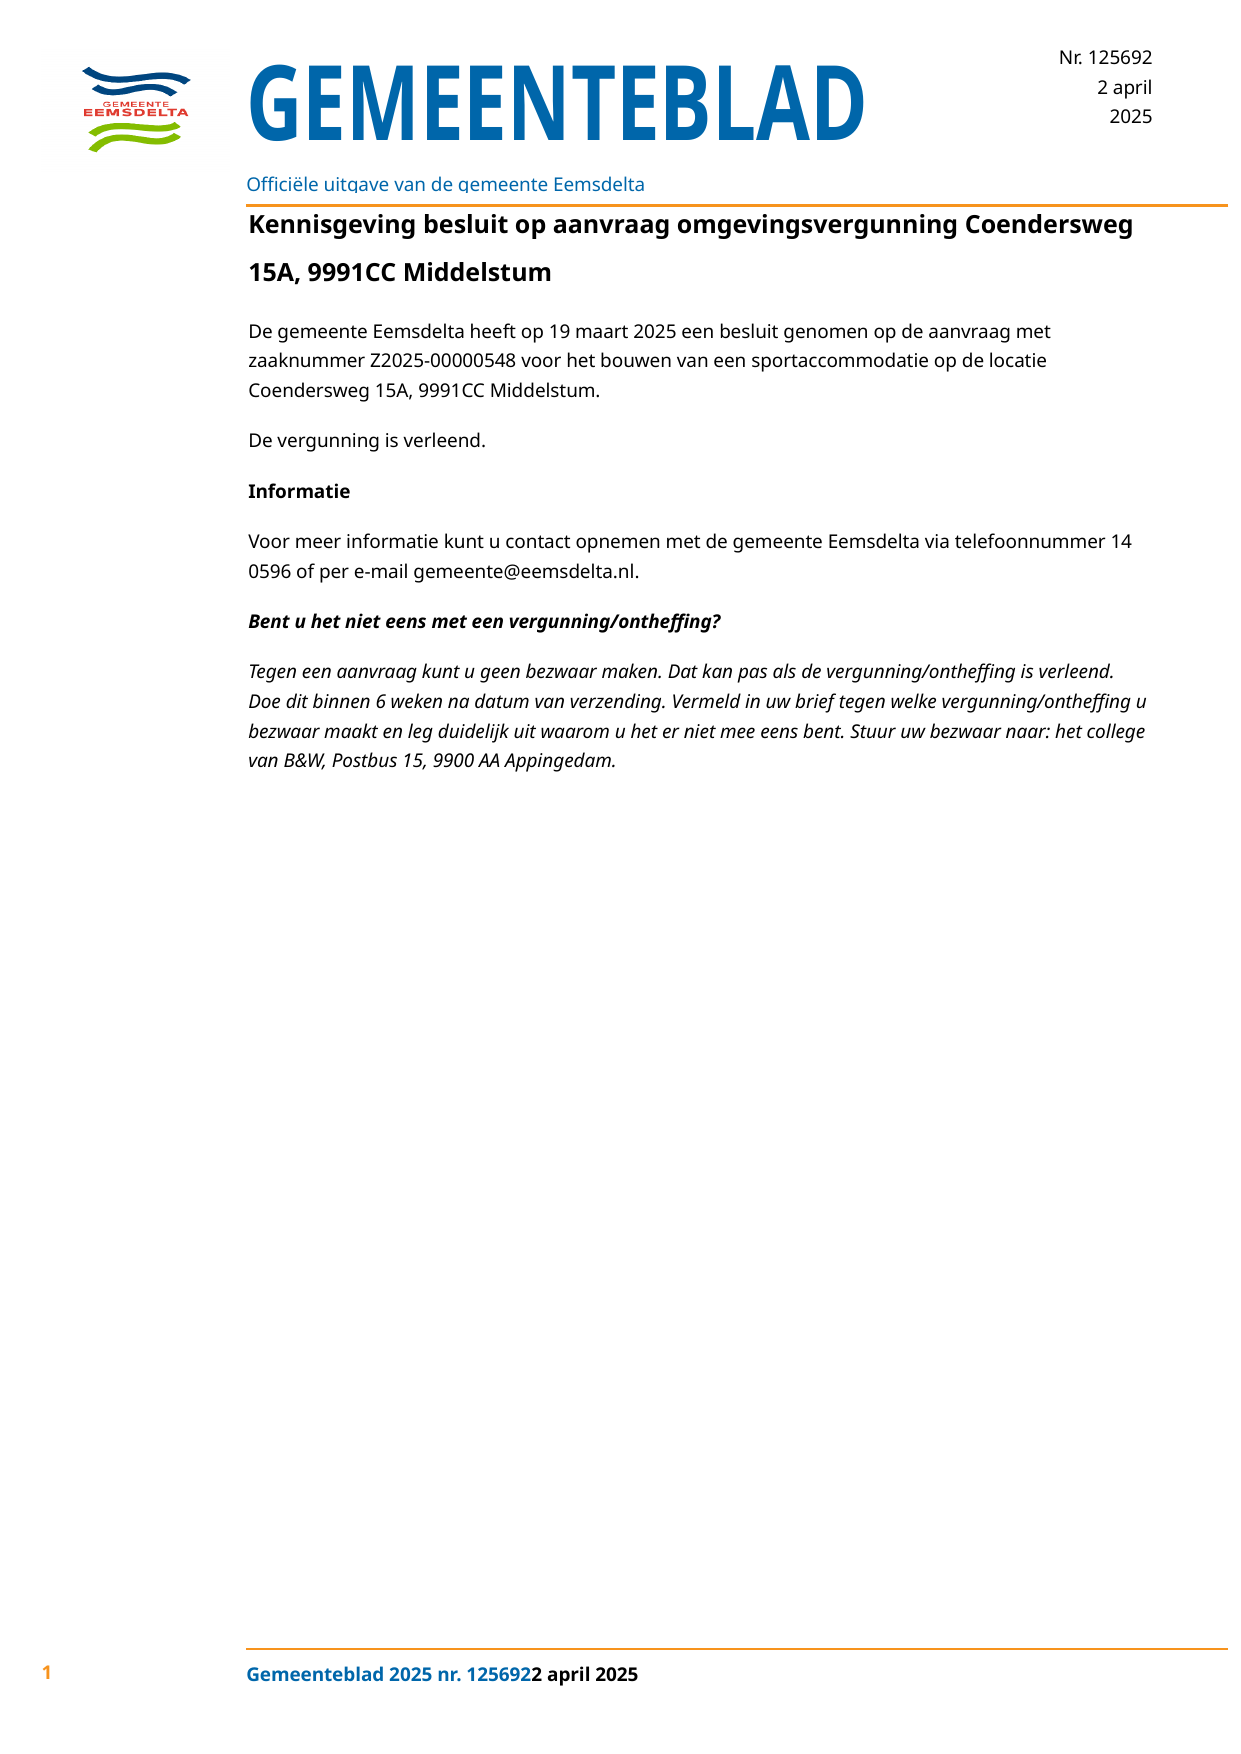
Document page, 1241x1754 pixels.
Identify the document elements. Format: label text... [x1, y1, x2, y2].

text Bent u het niet eens met een vergunning/ontheffing? [248, 608, 1152, 634]
text De vergunning is verleend. [248, 427, 1152, 453]
text Kennisgeving besluit op aanvraag omgevingsvergunning Coendersweg 15A, 9991CC Middelstum [248, 207, 1152, 288]
text Tegen een aanvraag kunt u geen bezwaar maken. Dat kan pas als de vergunning/ontheffing is verleend. Doe dit binnen 6 weken na datum van verzending. Vermeld in uw brief tegen welke vergunning/ontheffing u bezwaar maakt en leg duidelijk uit waarom u het er niet mee eens bent. Stuur uw bezwaar naar: het college van B&W, Postbus 15, 9900 AA Appingedam. [248, 659, 1152, 773]
text Voor meer informatie kunt u contact opnemen met de gemeente Eemsdelta via telefoonnummer 14 0596 of per e-mail gemeente@eemsdelta.nl. [248, 528, 1152, 584]
text De gemeente Eemsdelta heeft op 19 maart 2025 een besluit genomen op de aanvraag met zaaknummer Z2025-00000548 voor het bouwen van een sportaccommodatie op de locatie Coendersweg 15A, 9991CC Middelstum. [248, 318, 1152, 403]
text Informatie [248, 478, 1152, 504]
picture [41, 47, 231, 172]
